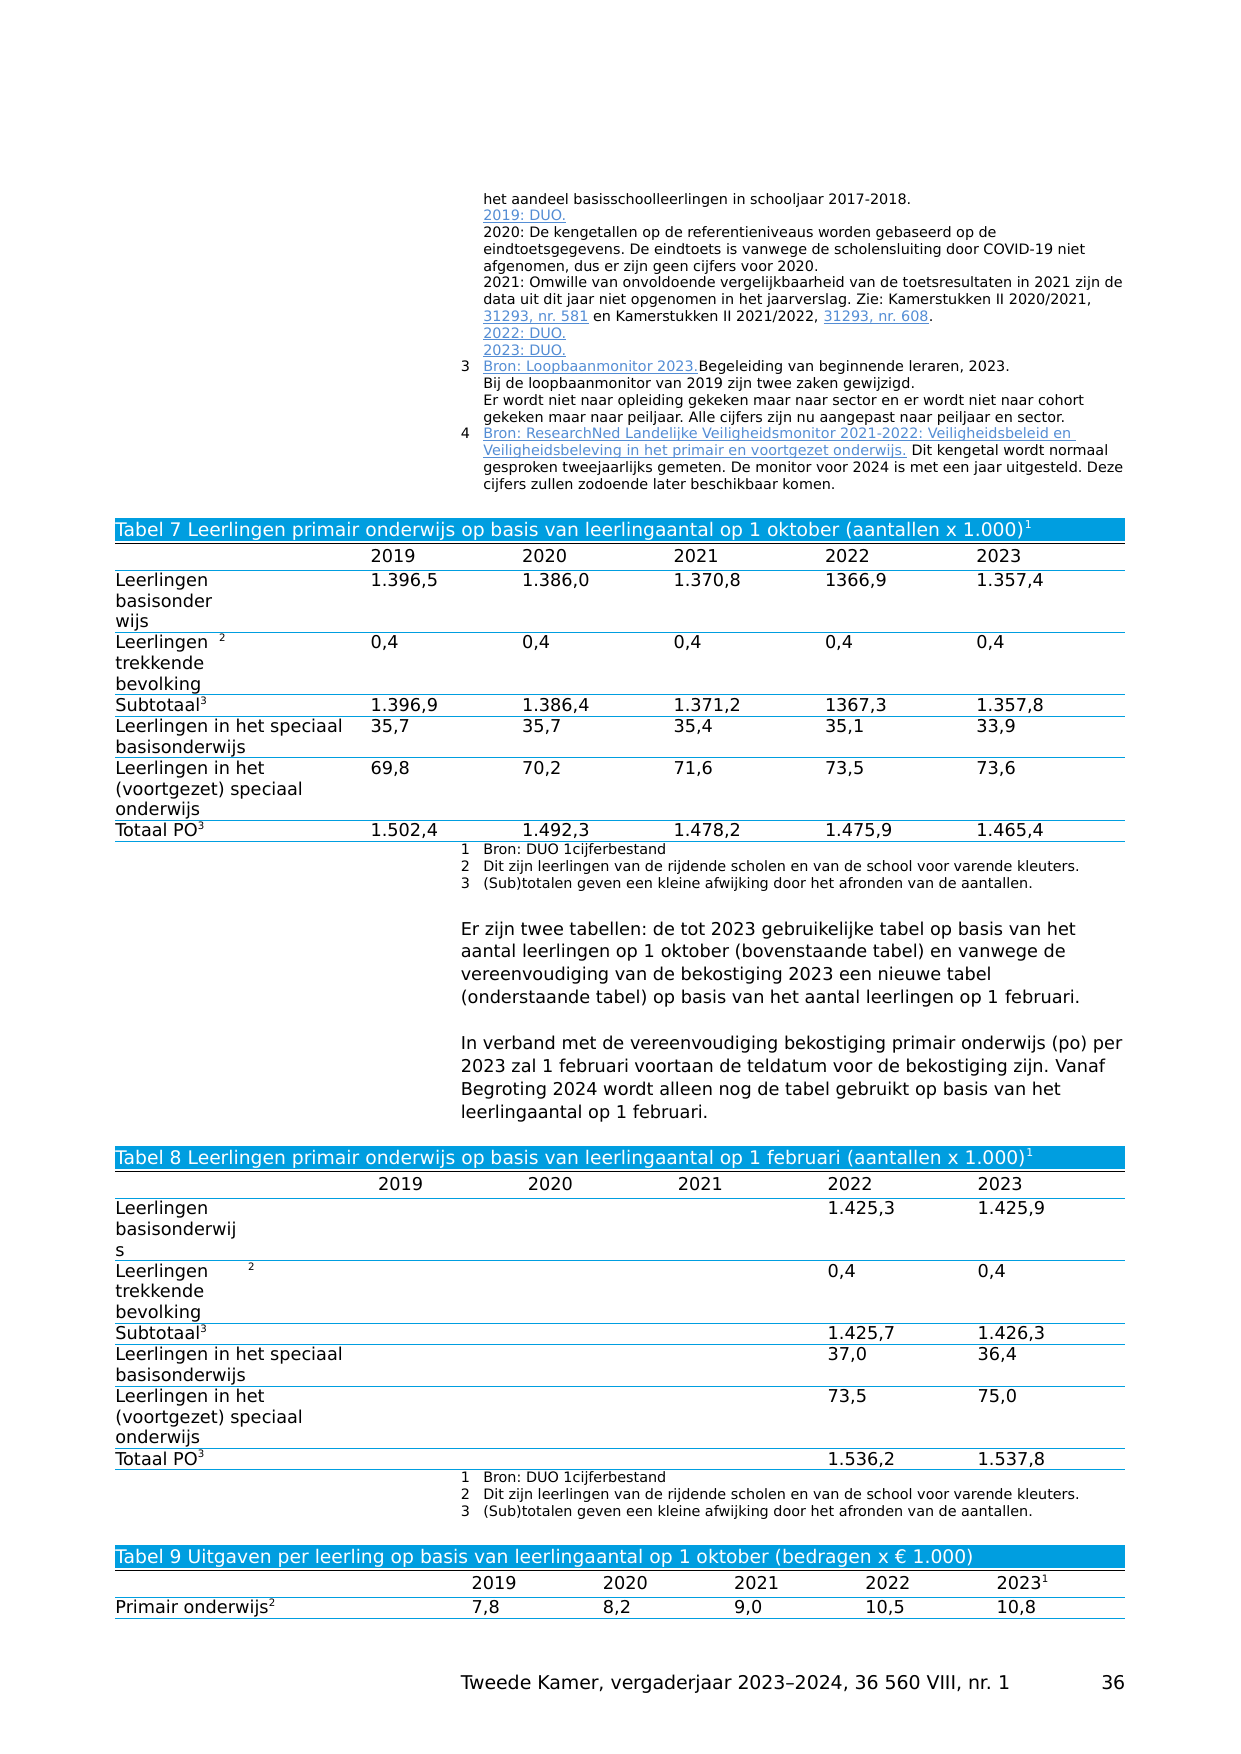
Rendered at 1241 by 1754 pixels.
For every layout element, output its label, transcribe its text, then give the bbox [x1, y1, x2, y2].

table_cell 0,4 [368, 633, 519, 694]
table_cell 2019 [375, 1172, 525, 1198]
table_cell 20231 [994, 1571, 1125, 1597]
table_cell 35,7 [368, 717, 519, 757]
table_cell 0,4 [825, 1261, 974, 1323]
table_cell 1.537,8 [975, 1449, 1125, 1469]
table_cell 2022 [822, 544, 973, 569]
table_cell 75,0 [975, 1387, 1125, 1448]
text In verband met de vereenvoudiging bekostiging primair onderwijs (po) per 2023 zal 1 februari voortaan de teldatum voor de bekostiging zijn. Vanaf Begroting 2024 wordt alleen nog de tabel gebruikt op basis van het leerlingaantal op 1 februari. [461, 1031, 1125, 1123]
table_cell 2023 [975, 1172, 1125, 1198]
text Er zijn twee tabellen: de tot 2023 gebruikelijke tabel op basis van het aantal leerlingen op 1 oktober (bovenstaande tabel) en vanwege de vereenvoudiging van de bekostiging 2023 een nieuwe tabel (onderstaande tabel) op basis van het aantal leerlingen op 1 februari. [461, 917, 1125, 1008]
table_cell [115, 1172, 245, 1198]
table_cell [525, 1324, 675, 1344]
table_cell 2019 [469, 1571, 600, 1597]
table_cell 71,6 [670, 758, 822, 820]
table_cell [375, 1199, 525, 1260]
table_cell 0,4 [519, 633, 670, 694]
table_cell Leerlingen basisonderwijs [115, 1199, 245, 1260]
table_cell [216, 571, 367, 632]
list (Sub)totalen geven een kleine afwijking door het afronden van de aantallen. [461, 1503, 1125, 1520]
list het aandeel basisschoolleerlingen in schooljaar 2017-2018. 2019: DUO. 2020: De kengetallen op de referentieniveaus worden gebaseerd op de eindtoetsgegevens. De eindtoets is vanwege de scholensluiting door COVID-19 niet afgenomen, dus er zijn geen cijfers voor 2020. 2021: Omwille van onvoldoende vergelijkbaarheid van de toetsresultaten in 2021 zijn de data uit dit jaar niet opgenomen in het jaarverslag. Zie: Kamerstukken II 2020/2021, 31293, nr. 581 en Kamerstukken II 2021/2022, 31293, nr. 608. 2022: DUO. 2023: DUO. [461, 191, 1125, 358]
list Bron: DUO 1cijferbestand [461, 1470, 1125, 1486]
table_cell [245, 1199, 375, 1260]
table_cell 0,4 [975, 1261, 1125, 1323]
list Bron: Loopbaanmonitor 2023.Begeleiding van beginnende leraren, 2023. Bij de loopbaanmonitor van 2019 zijn twee zaken gewijzigd. Er wordt niet naar opleiding gekeken maar naar sector en er wordt niet naar cohort gekeken maar naar peiljaar. Alle cijfers zijn nu aangepast naar peiljaar en sector. [461, 358, 1125, 426]
table_cell [675, 1261, 824, 1323]
table_cell [375, 1324, 525, 1344]
table_cell Subtotaal3 [115, 1324, 375, 1344]
table_cell 73,5 [822, 758, 973, 820]
table_cell 1.357,4 [973, 571, 1125, 632]
table_cell [375, 1387, 675, 1448]
table_cell 1.536,2 [825, 1449, 974, 1469]
table_cell 2019 [368, 544, 519, 569]
table_cell 1.475,9 [822, 821, 973, 841]
table_cell 1.386,0 [519, 571, 670, 632]
table_cell 0,4 [670, 633, 822, 694]
table_cell 2020 [519, 544, 670, 569]
table_cell 1.426,3 [975, 1324, 1125, 1344]
table_cell Leerlingen in het speciaal basisonderwijs [115, 717, 367, 757]
table_cell 8,2 [600, 1598, 731, 1618]
table_cell 73,6 [973, 758, 1125, 820]
table_cell 1.478,2 [670, 821, 822, 841]
table_cell 70,2 [519, 758, 670, 820]
table_cell [675, 1199, 824, 1260]
table_cell Totaal PO3 [115, 1449, 375, 1469]
table_cell 35,4 [670, 717, 822, 757]
table_cell 1.386,4 [519, 695, 670, 716]
table_cell 2022 [825, 1172, 974, 1198]
table_cell Primair onderwijs2 [115, 1598, 468, 1618]
table_cell [675, 1387, 824, 1448]
table_cell [245, 1172, 375, 1198]
table_cell [675, 1345, 824, 1386]
table_cell 10,8 [994, 1598, 1125, 1618]
table_cell [216, 544, 367, 569]
table_cell 2021 [675, 1172, 824, 1198]
table_cell Totaal PO3 [115, 821, 367, 841]
table_cell Leerlingen basisonderwijs [115, 571, 216, 632]
table_cell 2020 [525, 1172, 675, 1198]
table_cell Leerlingen trekkende bevolking [115, 633, 216, 694]
table_cell 69,8 [368, 758, 519, 820]
table_cell [525, 1199, 675, 1260]
table_cell 0,4 [973, 633, 1125, 694]
table_cell [375, 1345, 675, 1386]
table_cell 2021 [731, 1571, 862, 1597]
table_cell [375, 1261, 525, 1323]
table_cell 2022 [862, 1571, 993, 1597]
table_cell Leerlingen in het (voortgezet) speciaal onderwijs [115, 1387, 375, 1448]
table_cell [675, 1449, 824, 1469]
table_cell 35,1 [822, 717, 973, 757]
table_cell 1367,3 [822, 695, 973, 716]
table_cell 2 [245, 1261, 375, 1323]
table_cell 2020 [600, 1571, 731, 1597]
table_cell 2021 [670, 544, 822, 569]
table_cell 1366,9 [822, 571, 973, 632]
table_cell 36,4 [975, 1345, 1125, 1386]
list (Sub)totalen geven een kleine afwijking door het afronden van de aantallen. [461, 875, 1125, 892]
table_cell 7,8 [469, 1598, 600, 1618]
table_cell 1.396,5 [368, 571, 519, 632]
table_cell 1.425,9 [975, 1199, 1125, 1260]
table_cell [675, 1324, 824, 1344]
table_cell 2 [216, 633, 367, 694]
table_cell Leerlingen in het speciaal basisonderwijs [115, 1345, 375, 1386]
table_cell 1.492,3 [519, 821, 670, 841]
table_cell 0,4 [822, 633, 973, 694]
table_cell 33,9 [973, 717, 1125, 757]
list Bron: DUO 1cijferbestand [461, 842, 1125, 858]
table_cell 1.465,4 [973, 821, 1125, 841]
table_cell Subtotaal3 [115, 695, 367, 716]
table_cell 37,0 [825, 1345, 974, 1386]
table_cell 1.357,8 [973, 695, 1125, 716]
list Dit zijn leerlingen van de rijdende scholen en van de school voor varende kleuters. [461, 858, 1125, 875]
table_cell 1.502,4 [368, 821, 519, 841]
table_cell 1.425,3 [825, 1199, 974, 1260]
table_cell 1.371,2 [670, 695, 822, 716]
table_cell 9,0 [731, 1598, 862, 1618]
table_cell [525, 1261, 675, 1323]
table_cell Leerlingen trekkende bevolking [115, 1261, 245, 1323]
table_cell 1.425,7 [825, 1324, 974, 1344]
table_cell 1.396,9 [368, 695, 519, 716]
table_cell 2023 [973, 544, 1125, 569]
table_cell 1.370,8 [670, 571, 822, 632]
table_cell [115, 1571, 468, 1597]
list Bron: ResearchNed Landelijke Veiligheidsmonitor 2021-2022: Veiligheidsbeleid en Veiligheidsbeleving in het primair en voortgezet onderwijs. Dit kengetal wordt normaal gesproken tweejaarlijks gemeten. De monitor voor 2024 is met een jaar uitgesteld. Deze cijfers zullen zodoende later beschikbaar komen. [461, 426, 1125, 493]
table_cell 73,5 [825, 1387, 974, 1448]
table_cell [375, 1449, 675, 1469]
table_cell [115, 544, 216, 569]
table_cell Leerlingen in het (voortgezet) speciaal onderwijs [115, 758, 367, 820]
table_cell 35,7 [519, 717, 670, 757]
list Dit zijn leerlingen van de rijdende scholen en van de school voor varende kleuters. [461, 1486, 1125, 1503]
table_cell 10,5 [862, 1598, 993, 1618]
